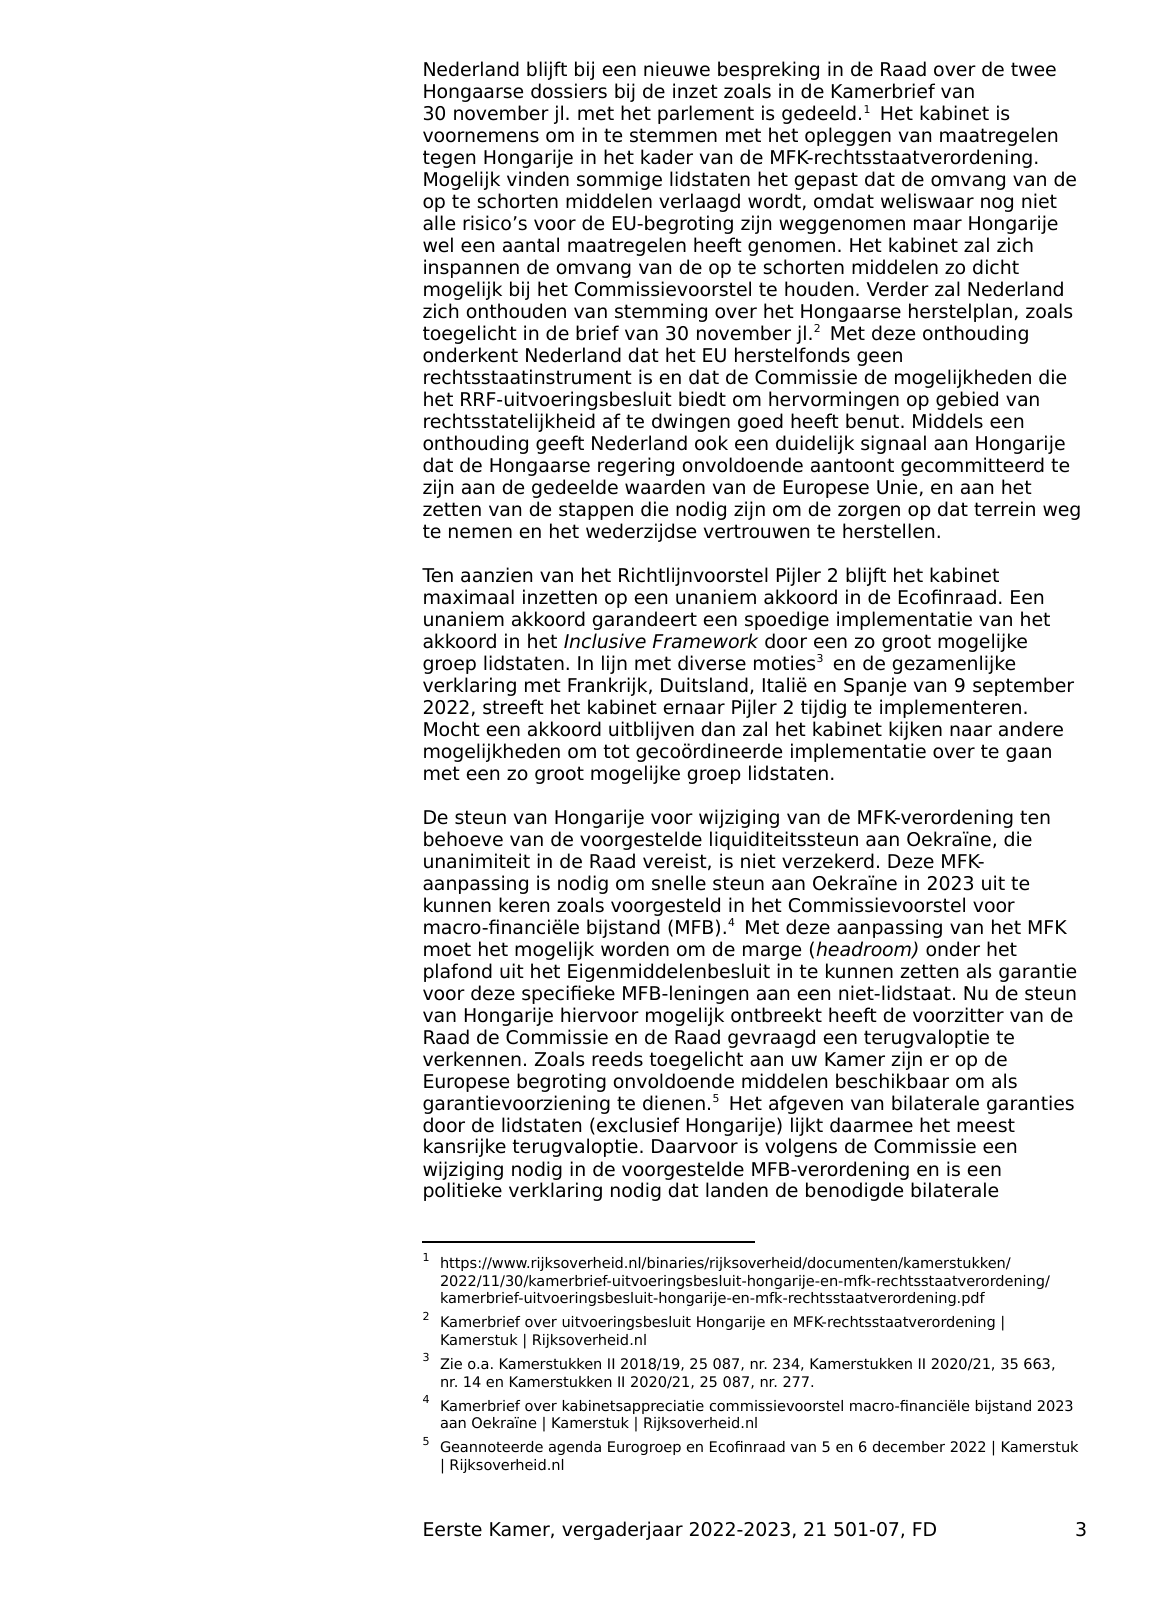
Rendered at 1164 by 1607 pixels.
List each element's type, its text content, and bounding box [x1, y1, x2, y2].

text Kamerbrief over kabinetsappreciatie commissievoorstel macro-financiële bijstand 2023 aan Oekraïne | Kamerstuk | Rijksoverheid.nl [422, 1393, 1087, 1432]
text Nederland blijft bij een nieuwe bespreking in de Raad over de twee Hongaarse dossiers bij de inzet zoals in de Kamerbrief van 30 november jl. met het parlement is gedeeld. Het kabinet is voornemens om in te stemmen met het opleggen van maatregelen tegen Hongarije in het kader van de MFK-rechtsstaatverordening. Mogelijk vinden sommige lidstaten het gepast dat de omvang van de op te schorten middelen verlaagd wordt, omdat weliswaar nog niet alle risico’s voor de EU-begroting zijn weggenomen maar Hongarije wel een aantal maatregelen heeft genomen. Het kabinet zal zich inspannen de omvang van de op te schorten middelen zo dicht mogelijk bij het Commissievoorstel te houden. Verder zal Nederland zich onthouden van stemming over het Hongaarse herstelplan, zoals toegelicht in de brief van 30 november jl. Met deze onthouding onderkent Nederland dat het EU herstelfonds geen rechtsstaatinstrument is en dat de Commissie de mogelijkheden die het RRF-uitvoeringsbesluit biedt om hervormingen op gebied van rechtsstatelijkheid af te dwingen goed heeft benut. Middels een onthouding geeft Nederland ook een duidelijk signaal aan Hongarije dat de Hongaarse regering onvoldoende aantoont gecommitteerd te zijn aan de gedeelde waarden van de Europese Unie, en aan het zetten van de stappen die nodig zijn om de zorgen op dat terrein weg te nemen en het wederzijdse vertrouwen te herstellen. [422, 59, 1087, 543]
text Zie o.a. Kamerstukken II 2018/19, 25 087, nr. 234, Kamerstukken II 2020/21, 35 663, nr. 14 en Kamerstukken II 2020/21, 25 087, nr. 277. [422, 1352, 1087, 1391]
text Geannoteerde agenda Eurogroep en Ecofinraad van 5 en 6 december 2022 | Kamerstuk | Rijksoverheid.nl [422, 1435, 1087, 1474]
text De steun van Hongarije voor wijziging van de MFK-verordening ten behoeve van de voorgestelde liquiditeitssteun aan Oekraïne, die unanimiteit in de Raad vereist, is niet verzekerd. Deze MFK-aanpassing is nodig om snelle steun aan Oekraïne in 2023 uit te kunnen keren zoals voorgesteld in het Commissievoorstel voor macro-financiële bijstand (MFB). Met deze aanpassing van het MFK moet het mogelijk worden om de marge (headroom) onder het plafond uit het Eigenmiddelenbesluit in te kunnen zetten als garantie voor deze specifieke MFB-leningen aan een niet-lidstaat. Nu de steun van Hongarije hiervoor mogelijk ontbreekt heeft de voorzitter van de Raad de Commissie en de Raad gevraagd een terugvaloptie te verkennen. Zoals reeds toegelicht aan uw Kamer zijn er op de Europese begroting onvoldoende middelen beschikbaar om als garantievoorziening te dienen. Het afgeven van bilaterale garanties door de lidstaten (exclusief Hongarije) lijkt daarmee het meest kansrijke terugvaloptie. Daarvoor is volgens de Commissie een wijziging nodig in de voorgestelde MFB-verordening en is een politieke verklaring nodig dat landen de benodigde bilaterale [422, 807, 1087, 1202]
text https://www.rijksoverheid.nl/binaries/rijksoverheid/documenten/kamerstukken/2022/11/30/kamerbrief-uitvoeringsbesluit-hongarije-en-mfk-rechtsstaatverordening/kamerbrief-uitvoeringsbesluit-hongarije-en-mfk-rechtsstaatverordening.pdf [422, 1251, 1087, 1307]
text Kamerbrief over uitvoeringsbesluit Hongarije en MFK-rechtsstaatverordening | Kamerstuk | Rijksoverheid.nl [422, 1310, 1087, 1349]
text Ten aanzien van het Richtlijnvoorstel Pijler 2 blijft het kabinet maximaal inzetten op een unaniem akkoord in de Ecofinraad. Een unaniem akkoord garandeert een spoedige implementatie van het akkoord in het Inclusive Framework door een zo groot mogelijke groep lidstaten. In lijn met diverse moties en de gezamenlijke verklaring met Frankrijk, Duitsland, Italië en Spanje van 9 september 2022, streeft het kabinet ernaar Pijler 2 tijdig te implementeren. Mocht een akkoord uitblijven dan zal het kabinet kijken naar andere mogelijkheden om tot gecoördineerde implementatie over te gaan met een zo groot mogelijke groep lidstaten. [422, 565, 1087, 784]
